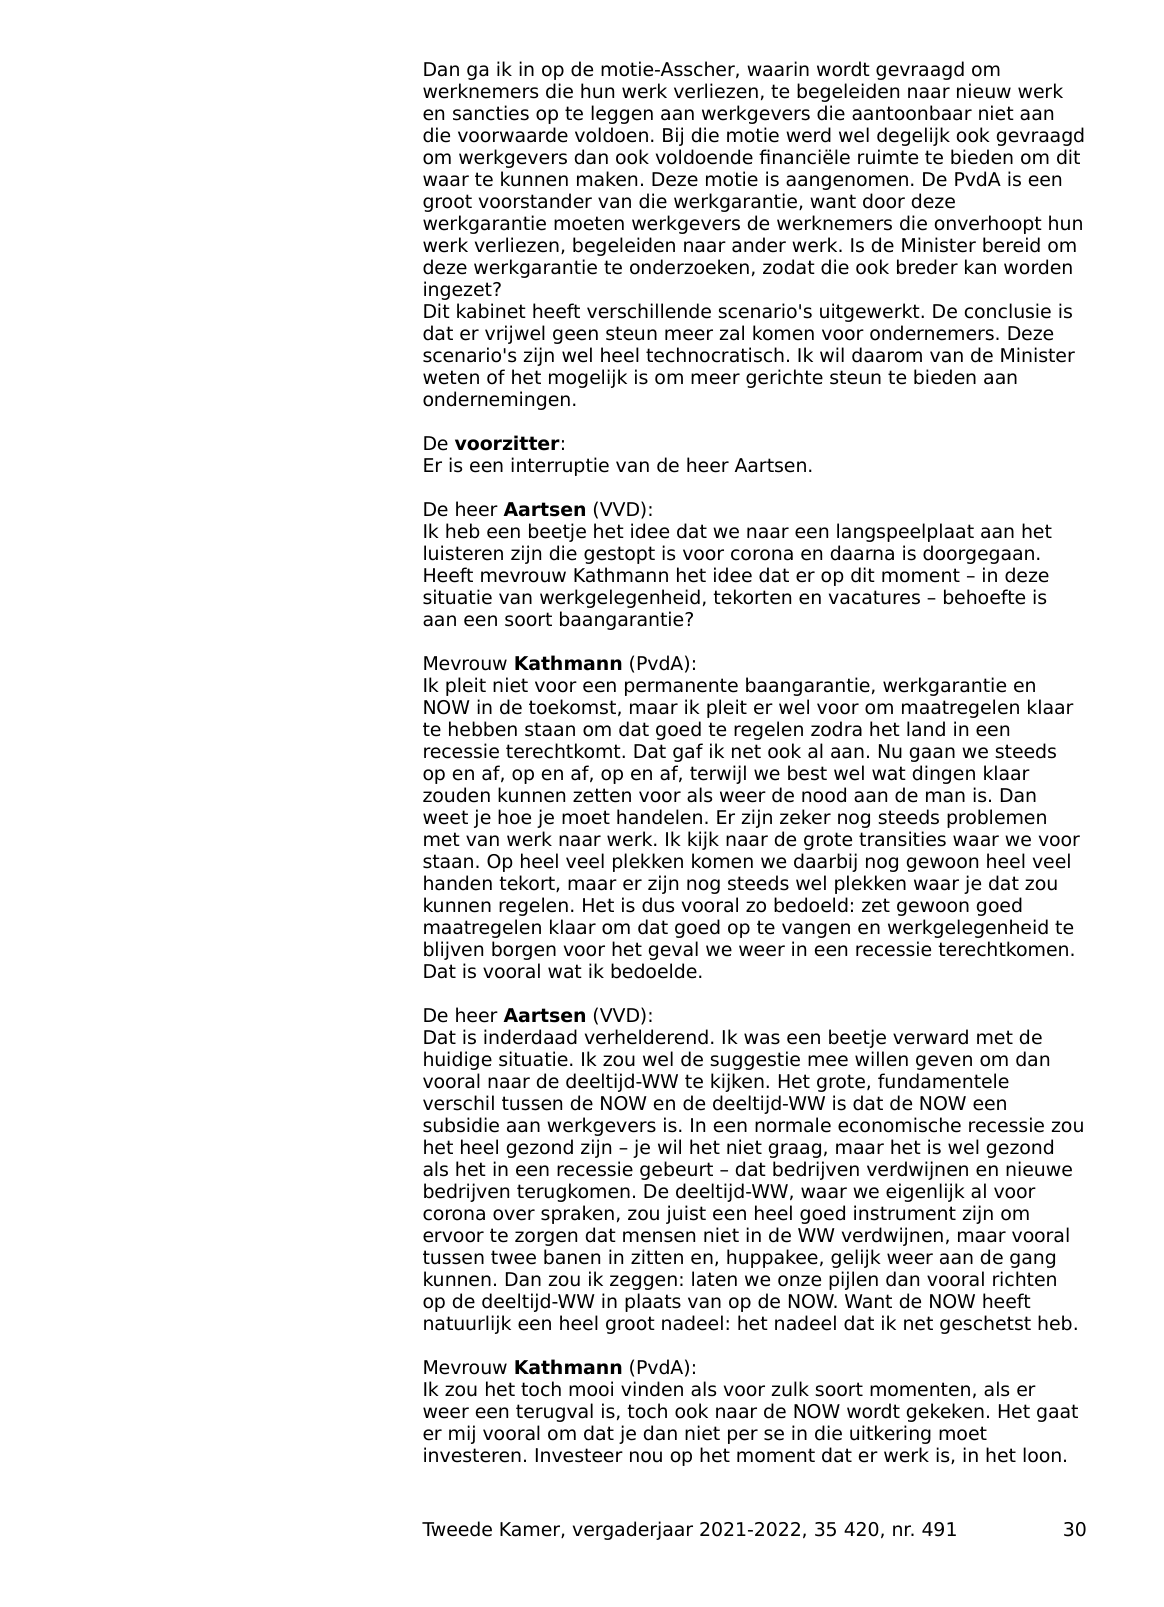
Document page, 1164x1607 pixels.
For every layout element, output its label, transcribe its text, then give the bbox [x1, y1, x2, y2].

text Mevrouw Kathmann (PvdA): [422, 653, 1087, 675]
text De heer Aartsen (VVD): [422, 1005, 1087, 1027]
text Ik pleit niet voor een permanente baangarantie, werkgarantie en NOW in de toekomst, maar ik pleit er wel voor om maatregelen klaar te hebben staan om dat goed te regelen zodra het land in een recessie terechtkomt. Dat gaf ik net ook al aan. Nu gaan we steeds op en af, op en af, op en af, terwijl we best wel wat dingen klaar zouden kunnen zetten voor als weer de nood aan de man is. Dan weet je hoe je moet handelen. Er zijn zeker nog steeds problemen met van werk naar werk. Ik kijk naar de grote transities waar we voor staan. Op heel veel plekken komen we daarbij nog gewoon heel veel handen tekort, maar er zijn nog steeds wel plekken waar je dat zou kunnen regelen. Het is dus vooral zo bedoeld: zet gewoon goed maatregelen klaar om dat goed op te vangen en werkgelegenheid te blijven borgen voor het geval we weer in een recessie terechtkomen. Dat is vooral wat ik bedoelde. [422, 675, 1087, 983]
text Ik heb een beetje het idee dat we naar een langspeelplaat aan het luisteren zijn die gestopt is voor corona en daarna is doorgegaan. Heeft mevrouw Kathmann het idee dat er op dit moment – in deze situatie van werkgelegenheid, tekorten en vacatures – behoefte is aan een soort baangarantie? [422, 521, 1087, 631]
text De heer Aartsen (VVD): [422, 499, 1087, 521]
text Er is een interruptie van de heer Aartsen. [422, 455, 1087, 477]
text Mevrouw Kathmann (PvdA): [422, 1357, 1087, 1379]
text Dit kabinet heeft verschillende scenario's uitgewerkt. De conclusie is dat er vrijwel geen steun meer zal komen voor ondernemers. Deze scenario's zijn wel heel technocratisch. Ik wil daarom van de Minister weten of het mogelijk is om meer gerichte steun te bieden aan ondernemingen. [422, 301, 1087, 411]
text Dan ga ik in op de motie-Asscher, waarin wordt gevraagd om werknemers die hun werk verliezen, te begeleiden naar nieuw werk en sancties op te leggen aan werkgevers die aantoonbaar niet aan die voorwaarde voldoen. Bij die motie werd wel degelijk ook gevraagd om werkgevers dan ook voldoende financiële ruimte te bieden om dit waar te kunnen maken. Deze motie is aangenomen. De PvdA is een groot voorstander van die werkgarantie, want door deze werkgarantie moeten werkgevers de werknemers die onverhoopt hun werk verliezen, begeleiden naar ander werk. Is de Minister bereid om deze werkgarantie te onderzoeken, zodat die ook breder kan worden ingezet? [422, 59, 1087, 301]
text De voorzitter: [422, 433, 1087, 455]
text Dat is inderdaad verhelderend. Ik was een beetje verward met de huidige situatie. Ik zou wel de suggestie mee willen geven om dan vooral naar de deeltijd-WW te kijken. Het grote, fundamentele verschil tussen de NOW en de deeltijd-WW is dat de NOW een subsidie aan werkgevers is. In een normale economische recessie zou het heel gezond zijn – je wil het niet graag, maar het is wel gezond als het in een recessie gebeurt – dat bedrijven verdwijnen en nieuwe bedrijven terugkomen. De deeltijd-WW, waar we eigenlijk al voor corona over spraken, zou juist een heel goed instrument zijn om ervoor te zorgen dat mensen niet in de WW verdwijnen, maar vooral tussen twee banen in zitten en, huppakee, gelijk weer aan de gang kunnen. Dan zou ik zeggen: laten we onze pijlen dan vooral richten op de deeltijd-WW in plaats van op de NOW. Want de NOW heeft natuurlijk een heel groot nadeel: het nadeel dat ik net geschetst heb. [422, 1027, 1087, 1335]
text Ik zou het toch mooi vinden als voor zulk soort momenten, als er weer een terugval is, toch ook naar de NOW wordt gekeken. Het gaat er mij vooral om dat je dan niet per se in die uitkering moet investeren. Investeer nou op het moment dat er werk is, in het loon. [422, 1379, 1087, 1467]
